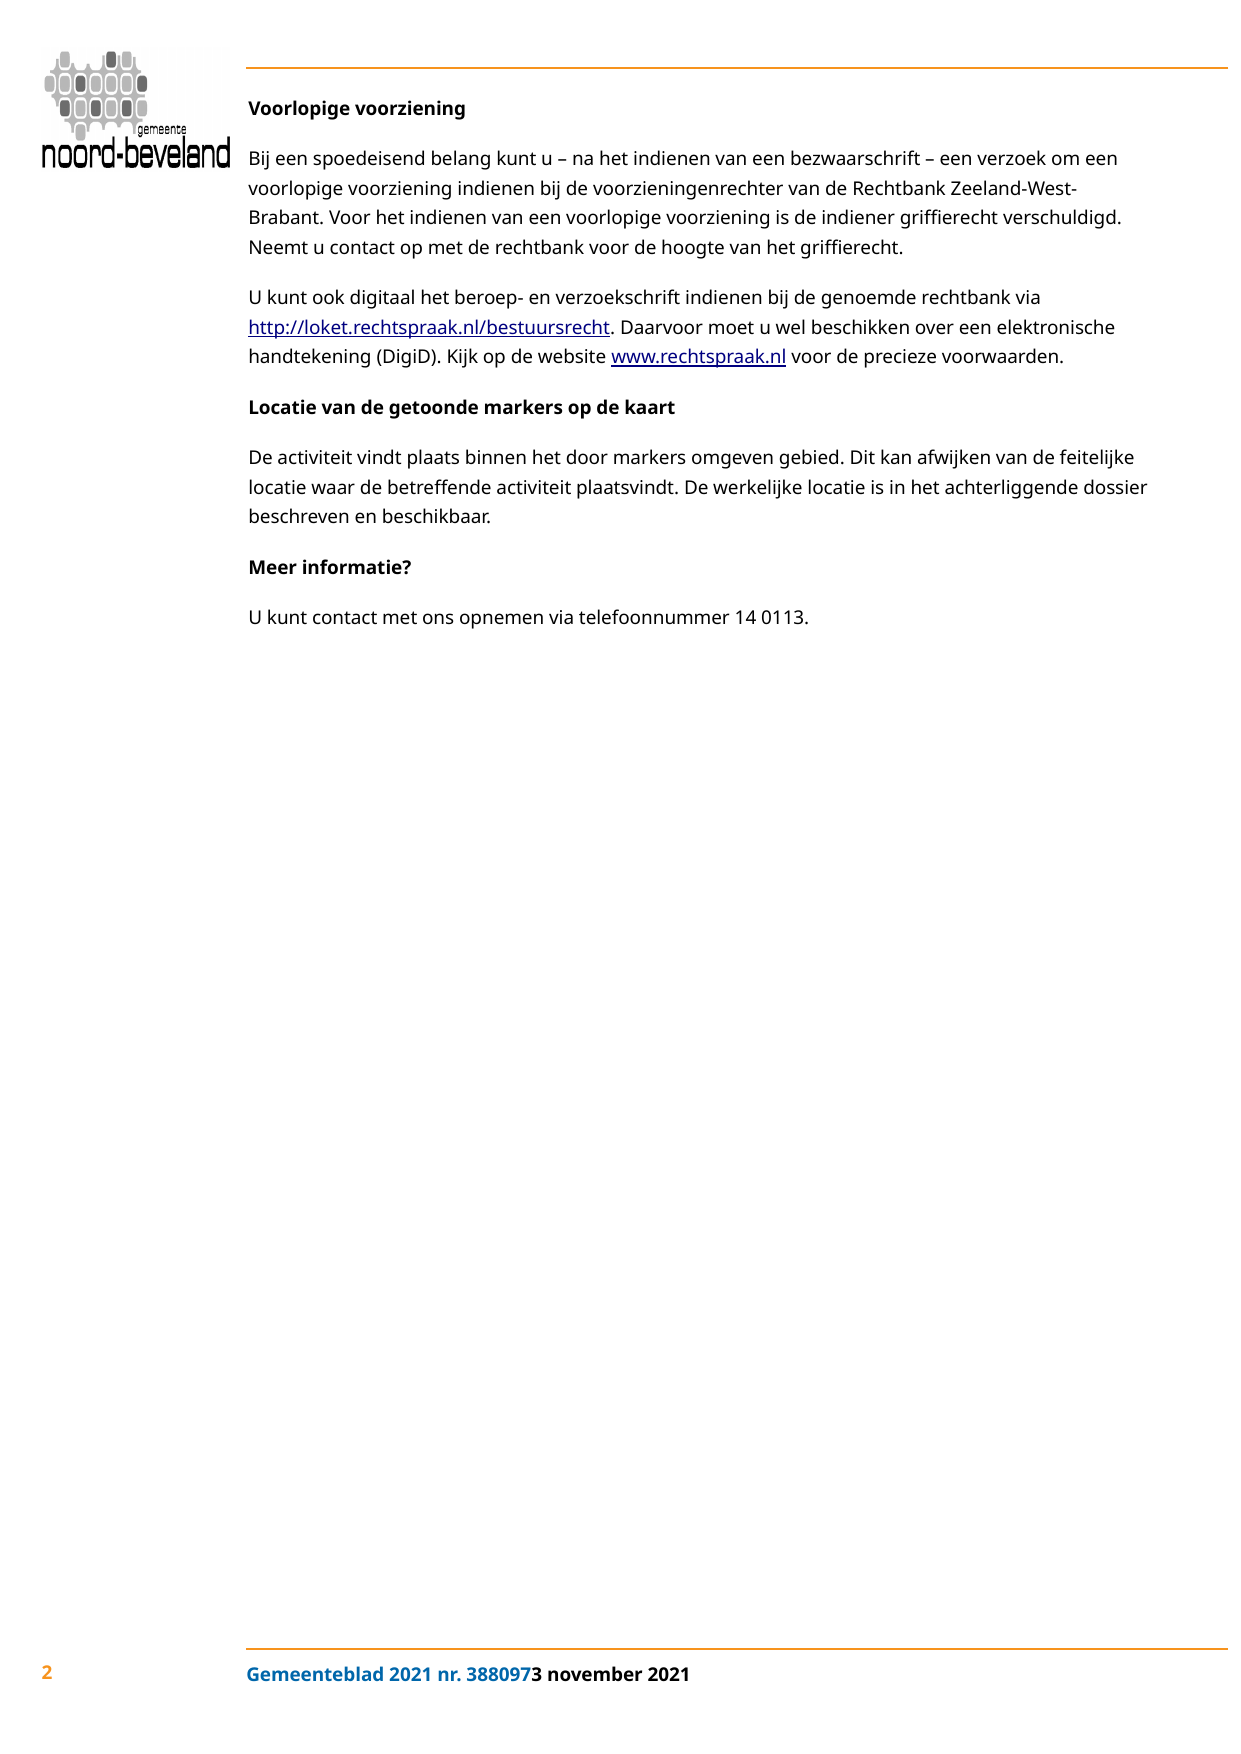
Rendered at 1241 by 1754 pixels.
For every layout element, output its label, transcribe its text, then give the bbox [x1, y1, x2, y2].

text De activiteit vindt plaats binnen het door markers omgeven gebied. Dit kan afwijken van de feitelijke locatie waar de betreffende activiteit plaatsvindt. De werkelijke locatie is in het achterliggende dossier beschreven en beschikbaar. [248, 444, 1152, 529]
text U kunt contact met ons opnemen via telefoonnummer 14 0113. [248, 604, 1152, 630]
text Locatie van de getoonde markers op de kaart [248, 394, 1152, 420]
picture [41, 47, 231, 172]
text Voorlopige voorziening [248, 95, 1152, 121]
text U kunt ook digitaal het beroep- en verzoekschrift indienen bij de genoemde rechtbank via http://loket.rechtspraak.nl/bestuursrecht. Daarvoor moet u wel beschikken over een elektronische handtekening (DigiD). Kijk op de website www.rechtspraak.nl voor de precieze voorwaarden. [248, 284, 1152, 369]
text Meer informatie? [248, 554, 1152, 580]
text Bij een spoedeisend belang kunt u – na het indienen van een bezwaarschrift – een verzoek om een voorlopige voorziening indienen bij de voorzieningenrechter van de Rechtbank Zeeland-West-Brabant. Voor het indienen van een voorlopige voorziening is de indiener griffierecht verschuldigd. Neemt u contact op met de rechtbank voor de hoogte van het griffierecht. [248, 145, 1152, 260]
